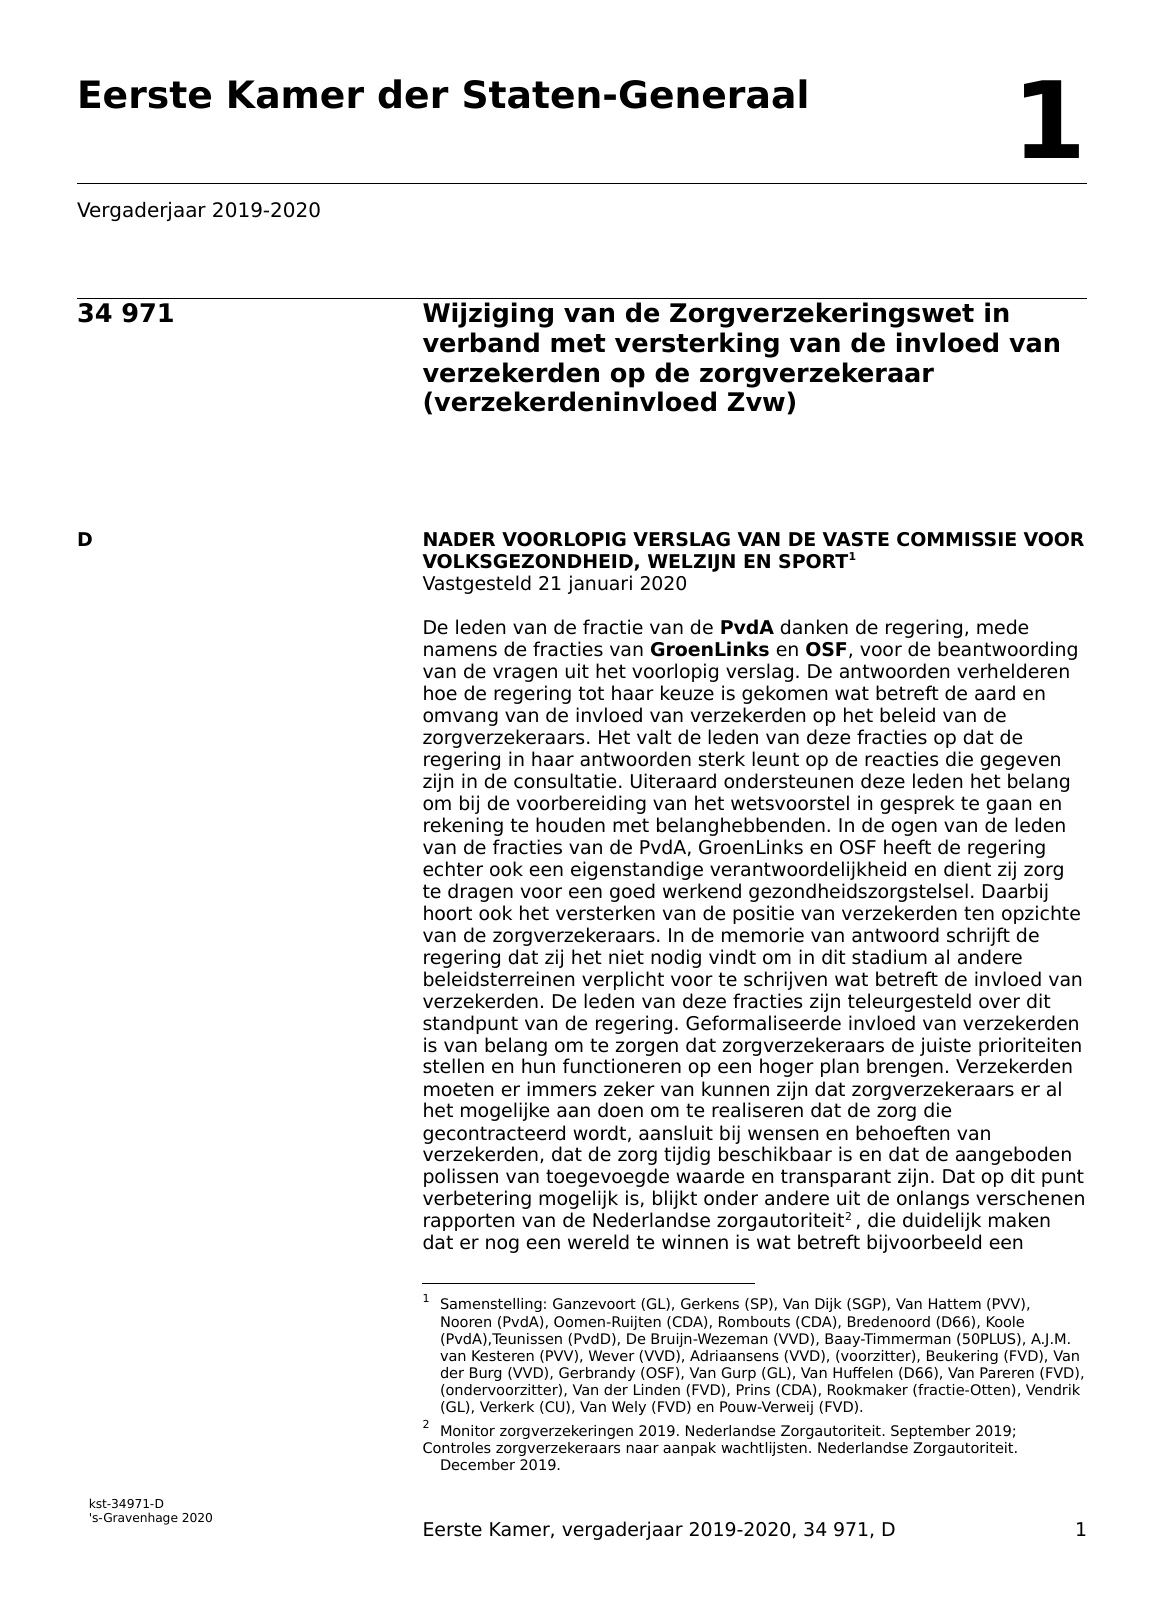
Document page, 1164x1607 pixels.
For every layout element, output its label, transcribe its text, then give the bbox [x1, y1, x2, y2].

subtitle D NADER VOORLOPIG VERSLAG VAN DE VASTE COMMISSIE VOOR VOLKSGEZONDHEID, WELZIJN EN SPORT [77, 529, 1087, 573]
text Controles zorgverzekeraars naar aanpak wachtlijsten. Nederlandse Zorgautoriteit. December 2019. [422, 1441, 1087, 1474]
text De leden van de fractie van de PvdA danken de regering, mede namens de fracties van GroenLinks en OSF, voor de beantwoording van de vragen uit het voorlopig verslag. De antwoorden verhelderen hoe de regering tot haar keuze is gekomen wat betreft de aard en omvang van de invloed van verzekerden op het beleid van de zorgverzekeraars. Het valt de leden van deze fracties op dat de regering in haar antwoorden sterk leunt op de reacties die gegeven zijn in de consultatie. Uiteraard ondersteunen deze leden het belang om bij de voorbereiding van het wetsvoorstel in gesprek te gaan en rekening te houden met belanghebbenden. In de ogen van de leden van de fracties van de PvdA, GroenLinks en OSF heeft de regering echter ook een eigenstandige verantwoordelijkheid en dient zij zorg te dragen voor een goed werkend gezondheidszorgstelsel. Daarbij hoort ook het versterken van de positie van verzekerden ten opzichte van de zorgverzekeraars. In de memorie van antwoord schrijft de regering dat zij het niet nodig vindt om in dit stadium al andere beleidsterreinen verplicht voor te schrijven wat betreft de invloed van verzekerden. De leden van deze fracties zijn teleurgesteld over dit standpunt van de regering. Geformaliseerde invloed van verzekerden is van belang om te zorgen dat zorgverzekeraars de juiste prioriteiten stellen en hun functioneren op een hoger plan brengen. Verzekerden moeten er immers zeker van kunnen zijn dat zorgverzekeraars er al het mogelijke aan doen om te realiseren dat de zorg die gecontracteerd wordt, aansluit bij wensen en behoeften van verzekerden, dat de zorg tijdig beschikbaar is en dat de aangeboden polissen van toegevoegde waarde en transparant zijn. Dat op dit punt verbetering mogelijk is, blijkt onder andere uit de onlangs verschenen rapporten van de Nederlandse zorgautoriteit, die duidelijk maken dat er nog een wereld te winnen is wat betreft bijvoorbeeld een [422, 617, 1087, 1254]
text kst-34971-D [88, 1497, 323, 1511]
text 's-Gravenhage 2020 [88, 1511, 323, 1525]
text Vastgesteld 21 januari 2020 [422, 573, 1087, 595]
subtitle 34 971 Wijziging van de Zorgverzekeringswet in verband met versterking van de invloed van verzekerden op de zorgverzekeraar (verzekerdeninvloed Zvw) [77, 299, 1087, 418]
text Monitor zorgverzekeringen 2019. Nederlandse Zorgautoriteit. September 2019; [422, 1418, 1087, 1441]
table_cell Vergaderjaar 2019-2020 [77, 184, 1087, 298]
table_header Eerste Kamer der Staten-Generaal [77, 59, 886, 183]
text Samenstelling: Ganzevoort (GL), Gerkens (SP), Van Dijk (SGP), Van Hattem (PVV), Nooren (PvdA), Oomen-Ruijten (CDA), Rombouts (CDA), Bredenoord (D66), Koole (PvdA),Teunissen (PvdD), De Bruijn-Wezeman (VVD), Baay-Timmerman (50PLUS), A.J.M. van Kesteren (PVV), Wever (VVD), Adriaansens (VVD), (voorzitter), Beukering (FVD), Van der Burg (VVD), Gerbrandy (OSF), Van Gurp (GL), Van Huffelen (D66), Van Pareren (FVD), (ondervoorzitter), Van der Linden (FVD), Prins (CDA), Rookmaker (fractie-Otten), Vendrik (GL), Verkerk (CU), Van Wely (FVD) en Pouw-Verweij (FVD). [422, 1292, 1087, 1416]
table_header 1 [886, 59, 1087, 183]
